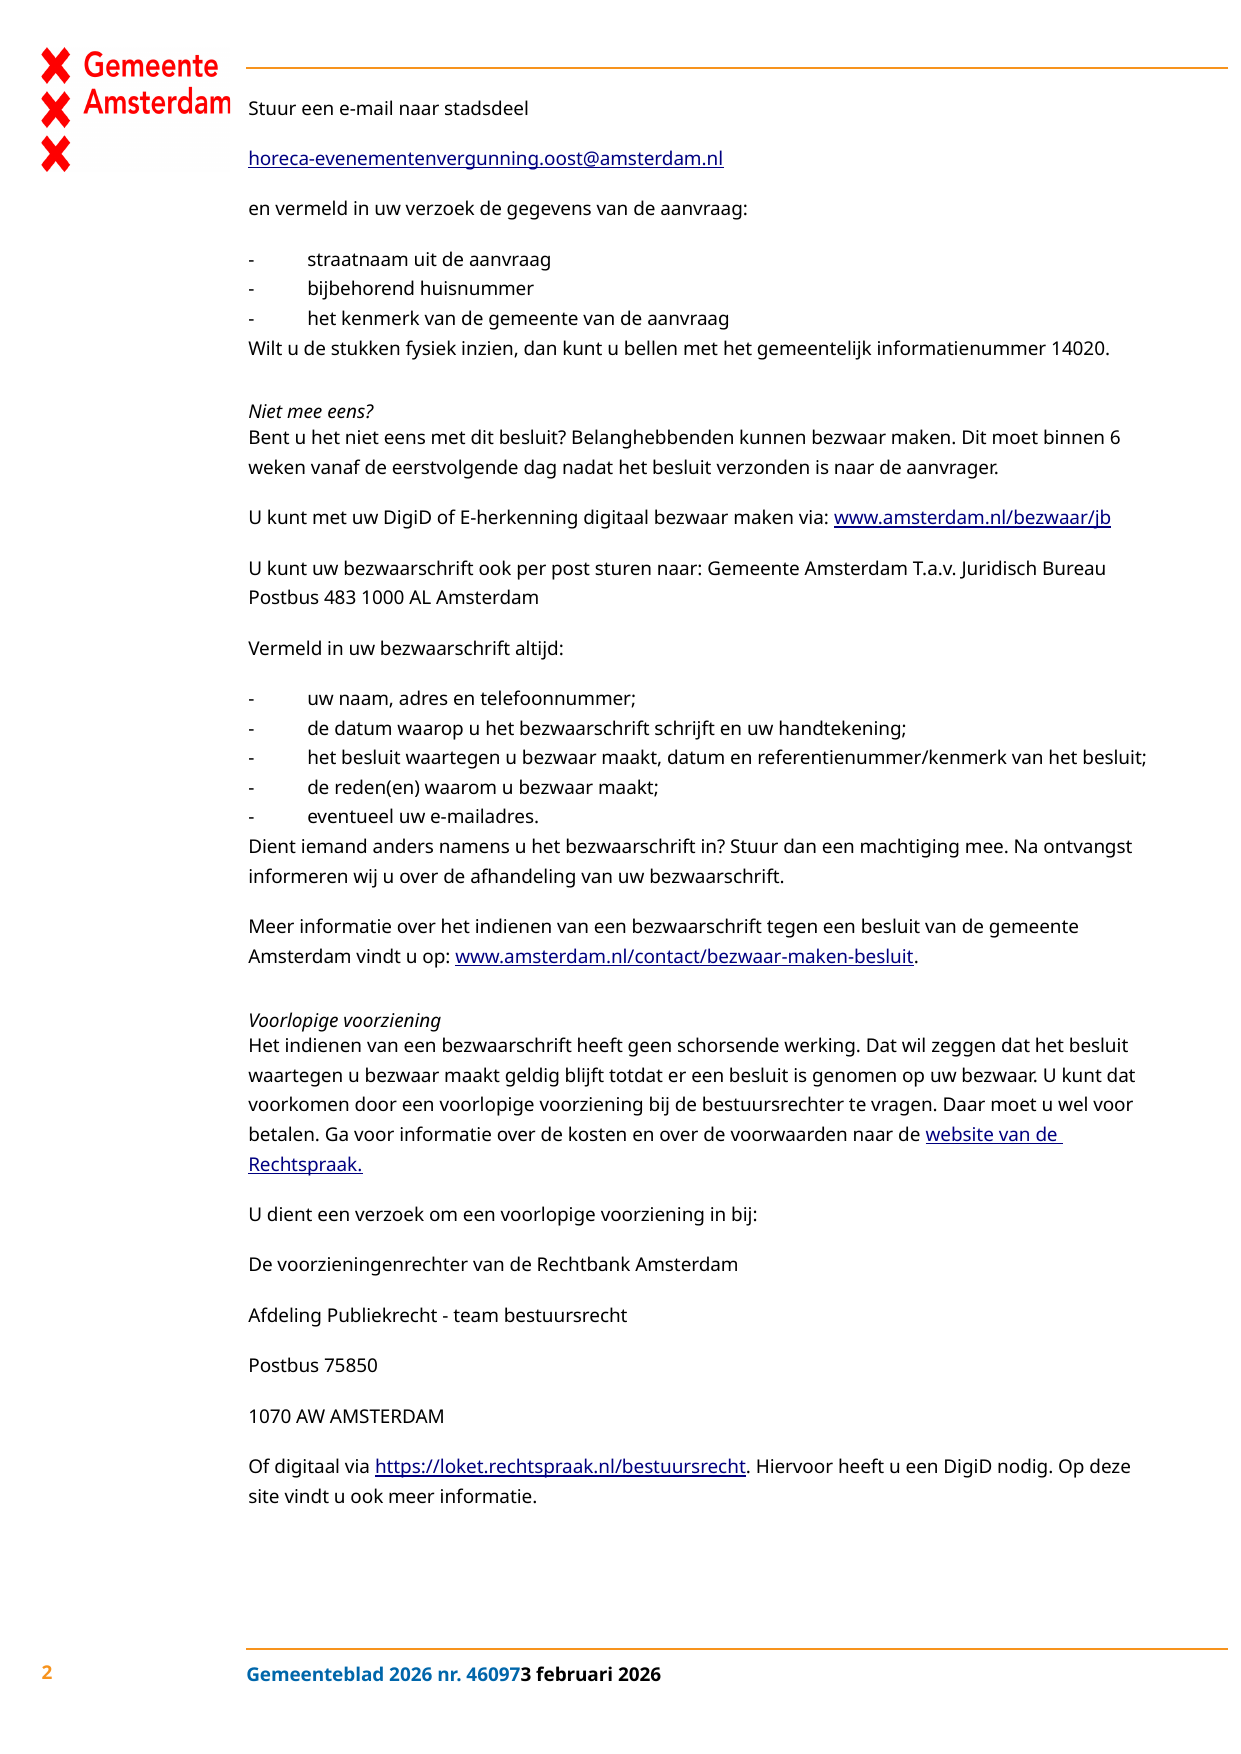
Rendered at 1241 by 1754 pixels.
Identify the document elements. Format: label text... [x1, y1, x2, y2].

text Niet mee eens? [248, 399, 1152, 424]
list het besluit waartegen u bezwaar maakt, datum en referentienummer/kenmerk van het besluit; [248, 744, 1152, 770]
text 1070 AW AMSTERDAM [248, 1403, 1152, 1429]
list bijbehorend huisnummer [248, 276, 1152, 301]
text Of digitaal via https://loket.rechtspraak.nl/bestuursrecht. Hiervoor heeft u een DigiD nodig. Op deze site vindt u ook meer informatie. [248, 1453, 1152, 1509]
text horeca-evenementenvergunning.oost@amsterdam.nl [248, 145, 1152, 171]
list eventueel uw e-mailadres. [248, 804, 1152, 829]
text Voorlopige voorziening [248, 1007, 1152, 1032]
picture [41, 47, 231, 172]
text U dient een verzoek om een voorlopige voorziening in bij: [248, 1201, 1152, 1227]
text Stuur een e-mail naar stadsdeel [248, 95, 1152, 121]
text De voorzieningenrechter van de Rechtbank Amsterdam [248, 1252, 1152, 1277]
text Postbus 75850 [248, 1352, 1152, 1378]
list het kenmerk van de gemeente van de aanvraag [248, 305, 1152, 331]
text Vermeld in uw bezwaarschrift altijd: [248, 635, 1152, 661]
text Meer informatie over het indienen van een bezwaarschrift tegen een besluit van de gemeente Amsterdam vindt u op: www.amsterdam.nl/contact/bezwaar-maken-besluit. [248, 913, 1152, 968]
text Het indienen van een bezwaarschrift heeft geen schorsende werking. Dat wil zeggen dat het besluit waartegen u bezwaar maakt geldig blijft totdat er een besluit is genomen op uw bezwaar. U kunt dat voorkomen door een voorlopige voorziening bij de bestuursrechter te vragen. Daar moet u wel voor betalen. Ga voor informatie over de kosten en over de voorwaarden naar de website van de Rechtspraak. [248, 1032, 1152, 1177]
text Dient iemand anders namens u het bezwaarschrift in? Stuur dan een machtiging mee. Na ontvangst informeren wij u over de afhandeling van uw bezwaarschrift. [248, 833, 1152, 888]
text Bent u het niet eens met dit besluit? Belanghebbenden kunnen bezwaar maken. Dit moet binnen 6 weken vanaf de eerstvolgende dag nadat het besluit verzonden is naar de aanvrager. [248, 424, 1152, 480]
text Wilt u de stukken fysiek inzien, dan kunt u bellen met het gemeentelijk informatienummer 14020. [248, 335, 1152, 361]
list straatnaam uit de aanvraag [248, 246, 1152, 272]
list de datum waarop u het bezwaarschrift schrijft en uw handtekening; [248, 715, 1152, 741]
text U kunt met uw DigiD of E-herkenning digitaal bezwaar maken via: www.amsterdam.nl/bezwaar/jb [248, 504, 1152, 530]
list de reden(en) waarom u bezwaar maakt; [248, 774, 1152, 800]
text Afdeling Publiekrecht - team bestuursrecht [248, 1302, 1152, 1328]
text U kunt uw bezwaarschrift ook per post sturen naar: Gemeente Amsterdam T.a.v. Juridisch Bureau Postbus 483 1000 AL Amsterdam [248, 555, 1152, 610]
list uw naam, adres en telefoonnummer; [248, 685, 1152, 711]
text en vermeld in uw verzoek de gegevens van de aanvraag: [248, 196, 1152, 221]
